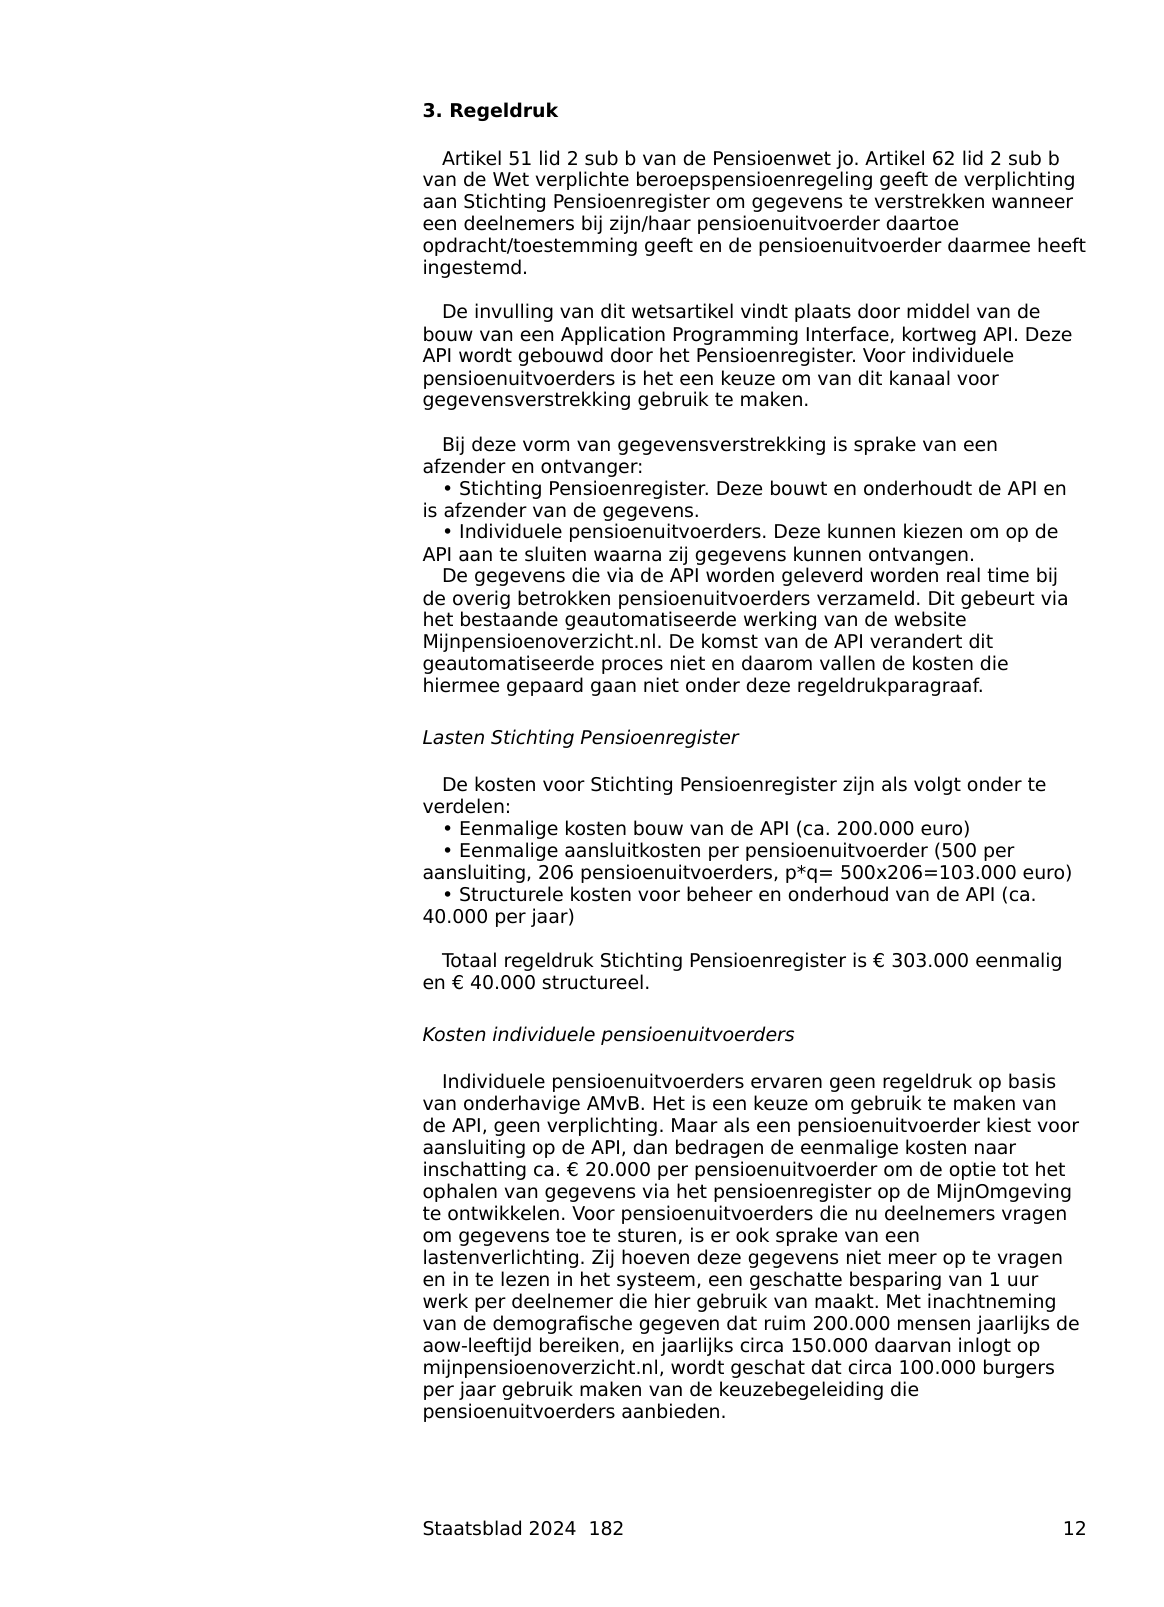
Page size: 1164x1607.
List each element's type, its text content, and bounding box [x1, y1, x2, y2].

text Artikel 51 lid 2 sub b van de Pensioenwet jo. Artikel 62 lid 2 sub b van de Wet verplichte beroepspensioenregeling geeft de verplichting aan Stichting Pensioenregister om gegevens te verstrekken wanneer een deelnemers bij zijn/haar pensioenuitvoerder daartoe opdracht/toestemming geeft en de pensioenuitvoerder daarmee heeft ingestemd. [422, 147, 1087, 279]
text • Eenmalige kosten bouw van de API (ca. 200.000 euro) [422, 818, 1087, 840]
subtitle 3. Regeldruk [422, 100, 1087, 122]
text Individuele pensioenuitvoerders ervaren geen regeldruk op basis van onderhavige AMvB. Het is een keuze om gebruik te maken van de API, geen verplichting. Maar als een pensioenuitvoerder kiest voor aansluiting op de API, dan bedragen de eenmalige kosten naar inschatting ca. € 20.000 per pensioenuitvoerder om de optie tot het ophalen van gegevens via het pensioenregister op de MijnOmgeving te ontwikkelen. Voor pensioenuitvoerders die nu deelnemers vragen om gegevens toe te sturen, is er ook sprake van een lastenverlichting. Zij hoeven deze gegevens niet meer op te vragen en in te lezen in het systeem, een geschatte besparing van 1 uur werk per deelnemer die hier gebruik van maakt. Met inachtneming van de demografische gegeven dat ruim 200.000 mensen jaarlijks de aow-leeftijd bereiken, en jaarlijks circa 150.000 daarvan inlogt op mijnpensioenoverzicht.nl, wordt geschat dat circa 100.000 burgers per jaar gebruik maken van de keuzebegeleiding die pensioenuitvoerders aanbieden. [422, 1071, 1087, 1423]
subtitle Kosten individuele pensioenuitvoerders [422, 1024, 1087, 1046]
text De kosten voor Stichting Pensioenregister zijn als volgt onder te verdelen: [422, 774, 1087, 818]
text Totaal regeldruk Stichting Pensioenregister is € 303.000 eenmalig en € 40.000 structureel. [422, 950, 1087, 994]
text De gegevens die via de API worden geleverd worden real time bij de overig betrokken pensioenuitvoerders verzameld. Dit gebeurt via het bestaande geautomatiseerde werking van de website Mijnpensioenoverzicht.nl. De komst van de API verandert dit geautomatiseerde proces niet en daarom vallen de kosten die hiermee gepaard gaan niet onder deze regeldrukparagraaf. [422, 565, 1087, 697]
text • Eenmalige aansluitkosten per pensioenuitvoerder (500 per aansluiting, 206 pensioenuitvoerders, p*q= 500x206=103.000 euro) [422, 840, 1087, 884]
text • Individuele pensioenuitvoerders. Deze kunnen kiezen om op de API aan te sluiten waarna zij gegevens kunnen ontvangen. [422, 521, 1087, 565]
text De invulling van dit wetsartikel vindt plaats door middel van de bouw van een Application Programming Interface, kortweg API. Deze API wordt gebouwd door het Pensioenregister. Voor individuele pensioenuitvoerders is het een keuze om van dit kanaal voor gegevensverstrekking gebruik te maken. [422, 301, 1087, 411]
text • Structurele kosten voor beheer en onderhoud van de API (ca. 40.000 per jaar) [422, 884, 1087, 928]
text Bij deze vorm van gegevensverstrekking is sprake van een afzender en ontvanger: [422, 433, 1087, 477]
subtitle Lasten Stichting Pensioenregister [422, 727, 1087, 749]
text • Stichting Pensioenregister. Deze bouwt en onderhoudt de API en is afzender van de gegevens. [422, 477, 1087, 521]
